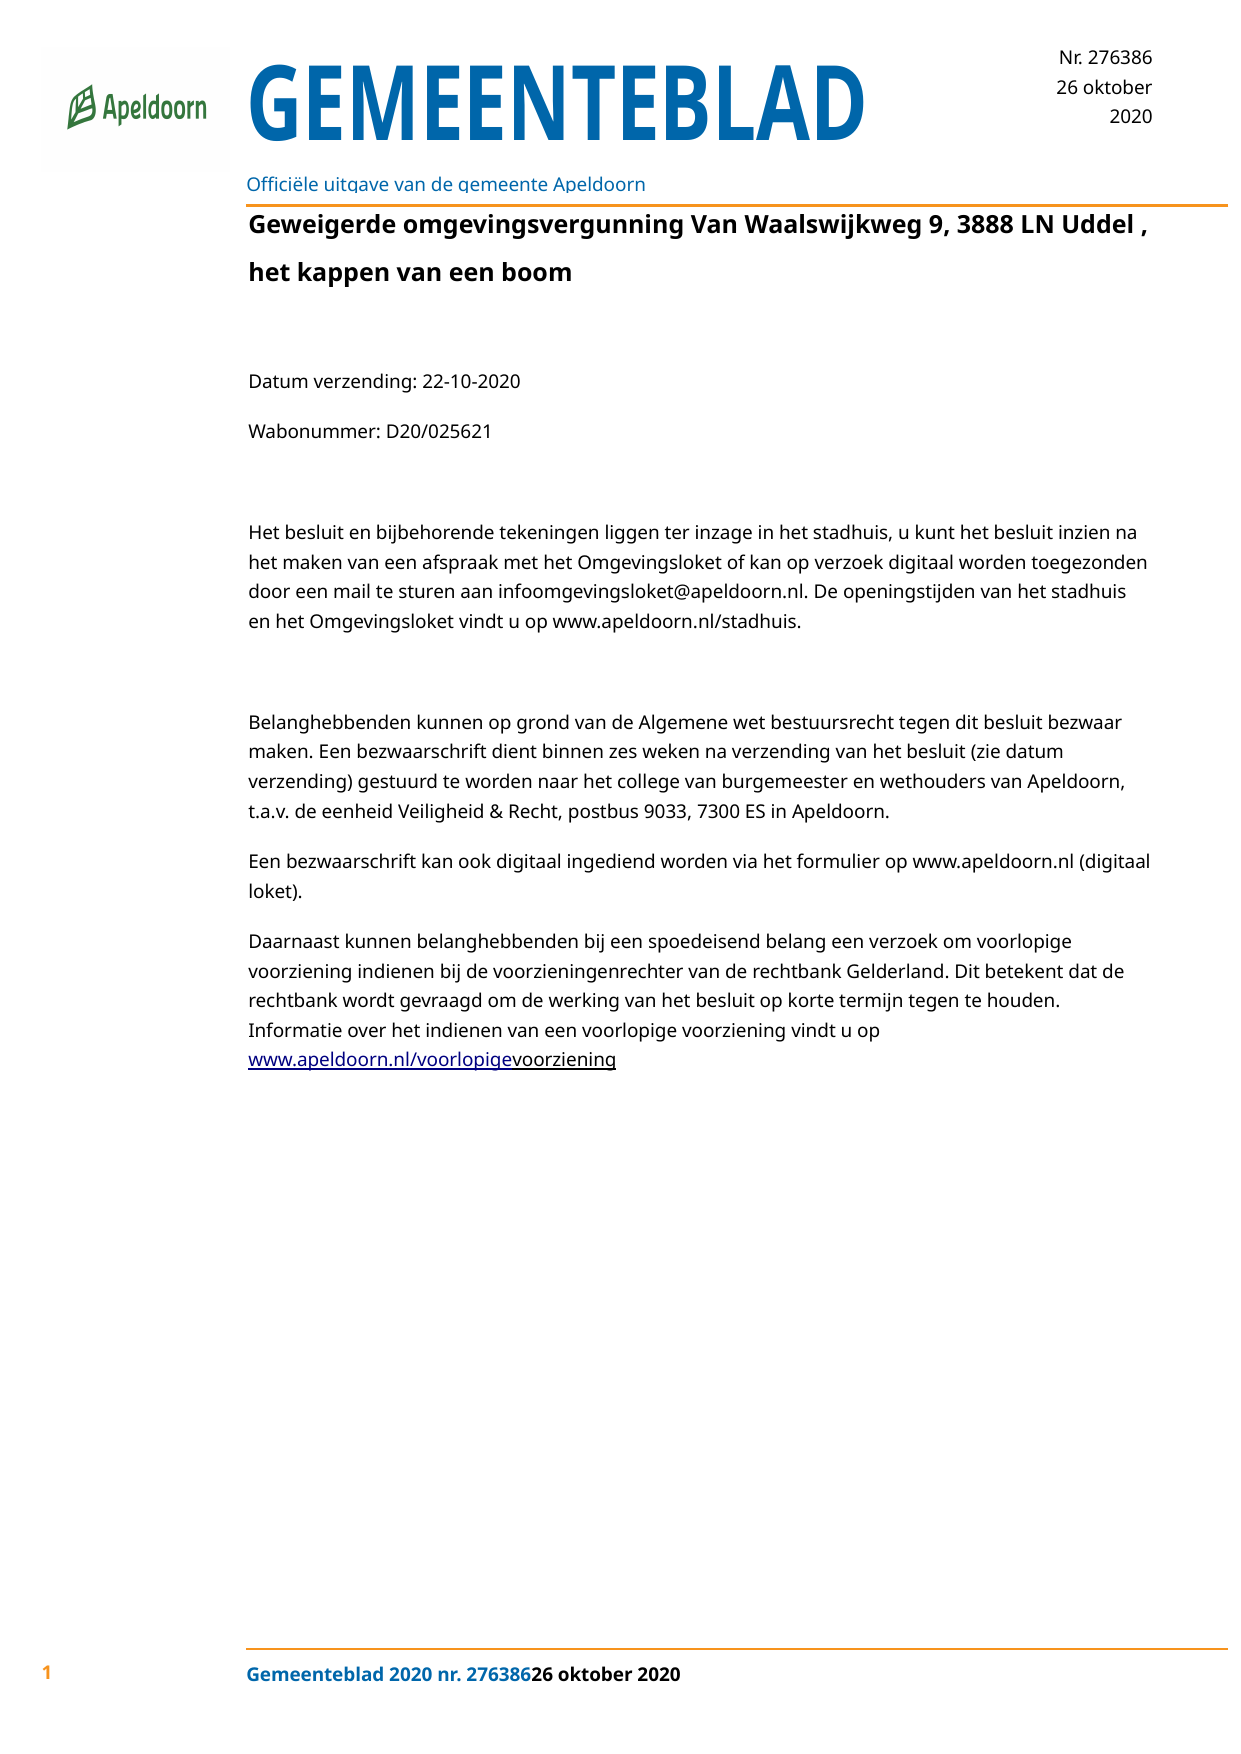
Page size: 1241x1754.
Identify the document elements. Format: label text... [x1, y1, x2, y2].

text Het besluit en bijbehorende tekeningen liggen ter inzage in het stadhuis, u kunt het besluit inzien na het maken van een afspraak met het Omgevingsloket of kan op verzoek digitaal worden toegezonden door een mail te sturen aan infoomgevingsloket@apeldoorn.nl. De openingstijden van het stadhuis en het Omgevingsloket vindt u op www.apeldoorn.nl/stadhuis. [248, 519, 1152, 634]
text Wabonummer: D20/025621 [248, 419, 1152, 444]
text Daarnaast kunnen belanghebbenden bij een spoedeisend belang een verzoek om voorlopige voorziening indienen bij de voorzieningenrechter van de rechtbank Gelderland. Dit betekent dat de rechtbank wordt gevraagd om de werking van het besluit op korte termijn tegen te houden. Informatie over het indienen van een voorlopige voorziening vindt u op www.apeldoorn.nl/voorlopigevoorziening [248, 928, 1152, 1072]
picture [41, 47, 231, 172]
text Belanghebbenden kunnen op grond van de Algemene wet bestuursrecht tegen dit besluit bezwaar maken. Een bezwaarschrift dient binnen zes weken na verzending van het besluit (zie datum verzending) gestuurd te worden naar het college van burgemeester en wethouders van Apeldoorn, t.a.v. de eenheid Veiligheid & Recht, postbus 9033, 7300 ES in Apeldoorn. [248, 709, 1152, 824]
text Datum verzending: 22-10-2020 [248, 368, 1152, 394]
text Een bezwaarschrift kan ook digitaal ingediend worden via het formulier op www.apeldoorn.nl (digitaal loket). [248, 848, 1152, 904]
text Geweigerde omgevingsvergunning Van Waalswijkweg 9, 3888 LN Uddel , het kappen van een boom [248, 207, 1152, 288]
